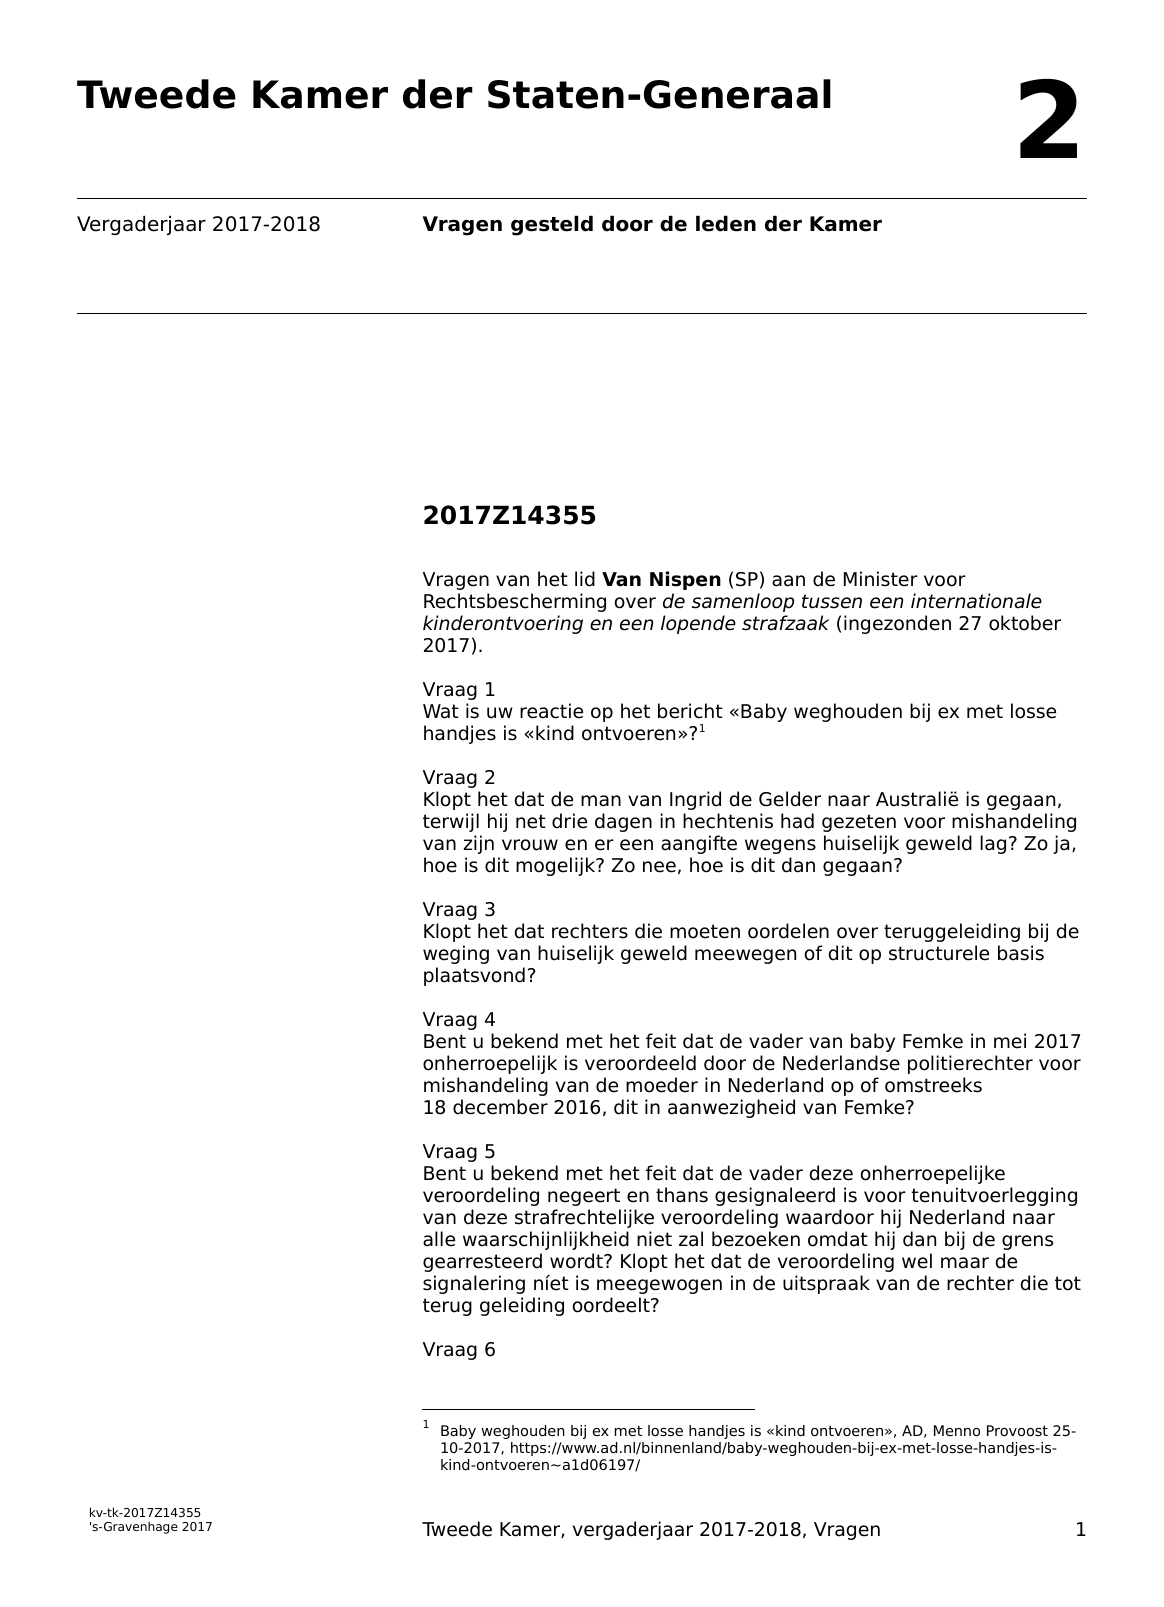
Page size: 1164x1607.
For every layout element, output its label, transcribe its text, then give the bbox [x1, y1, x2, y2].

text Bent u bekend met het feit dat de vader van baby Femke in mei 2017 onherroepelijk is veroordeeld door de Nederlandse politierechter voor mishandeling van de moeder in Nederland op of omstreeks 18 december 2016, dit in aanwezigheid van Femke? [422, 1031, 1087, 1119]
text Vraag 2 [422, 767, 1087, 789]
text Baby weghouden bij ex met losse handjes is «kind ontvoeren», AD, Menno Provoost 25-10-2017, https://www.ad.nl/binnenland/baby-weghouden-bij-ex-met-losse-handjes-is-kind-ontvoeren~a1d06197/ [422, 1418, 1087, 1474]
text 's-Gravenhage 2017 [88, 1520, 323, 1534]
text Vragen van het lid Van Nispen (SP) aan de Minister voor Rechtsbescherming over de samenloop tussen een internationale kinderontvoering en een lopende strafzaak (ingezonden 27 oktober 2017). [422, 569, 1087, 657]
table_cell Vragen gesteld door de leden der Kamer [422, 199, 1087, 313]
text Wat is uw reactie op het bericht «Baby weghouden bij ex met losse handjes is «kind ontvoeren»? [422, 701, 1087, 745]
text 2017Z14355 [422, 501, 1087, 531]
text Klopt het dat rechters die moeten oordelen over teruggeleiding bij de weging van huiselijk geweld meewegen of dit op structurele basis plaatsvond? [422, 921, 1087, 987]
text Bent u bekend met het feit dat de vader deze onherroepelijke veroordeling negeert en thans gesignaleerd is voor tenuitvoerlegging van deze strafrechtelijke veroordeling waardoor hij Nederland naar alle waarschijnlijkheid niet zal bezoeken omdat hij dan bij de grens gearresteerd wordt? Klopt het dat de veroordeling wel maar de signalering níet is meegewogen in de uitspraak van de rechter die tot terug geleiding oordeelt? [422, 1163, 1087, 1317]
table_cell Vergaderjaar 2017-2018 [77, 199, 422, 313]
text Klopt het dat de man van Ingrid de Gelder naar Australië is gegaan, terwijl hij net drie dagen in hechtenis had gezeten voor mishandeling van zijn vrouw en er een aangifte wegens huiselijk geweld lag? Zo ja, hoe is dit mogelijk? Zo nee, hoe is dit dan gegaan? [422, 789, 1087, 877]
text Vraag 6 [422, 1339, 1087, 1361]
table_header Tweede Kamer der Staten-Generaal [77, 59, 886, 198]
table_header 2 [886, 59, 1087, 198]
text Vraag 4 [422, 1009, 1087, 1031]
text Vraag 1 [422, 679, 1087, 701]
text Vraag 3 [422, 899, 1087, 921]
text Vraag 5 [422, 1141, 1087, 1163]
text kv-tk-2017Z14355 [88, 1506, 323, 1520]
